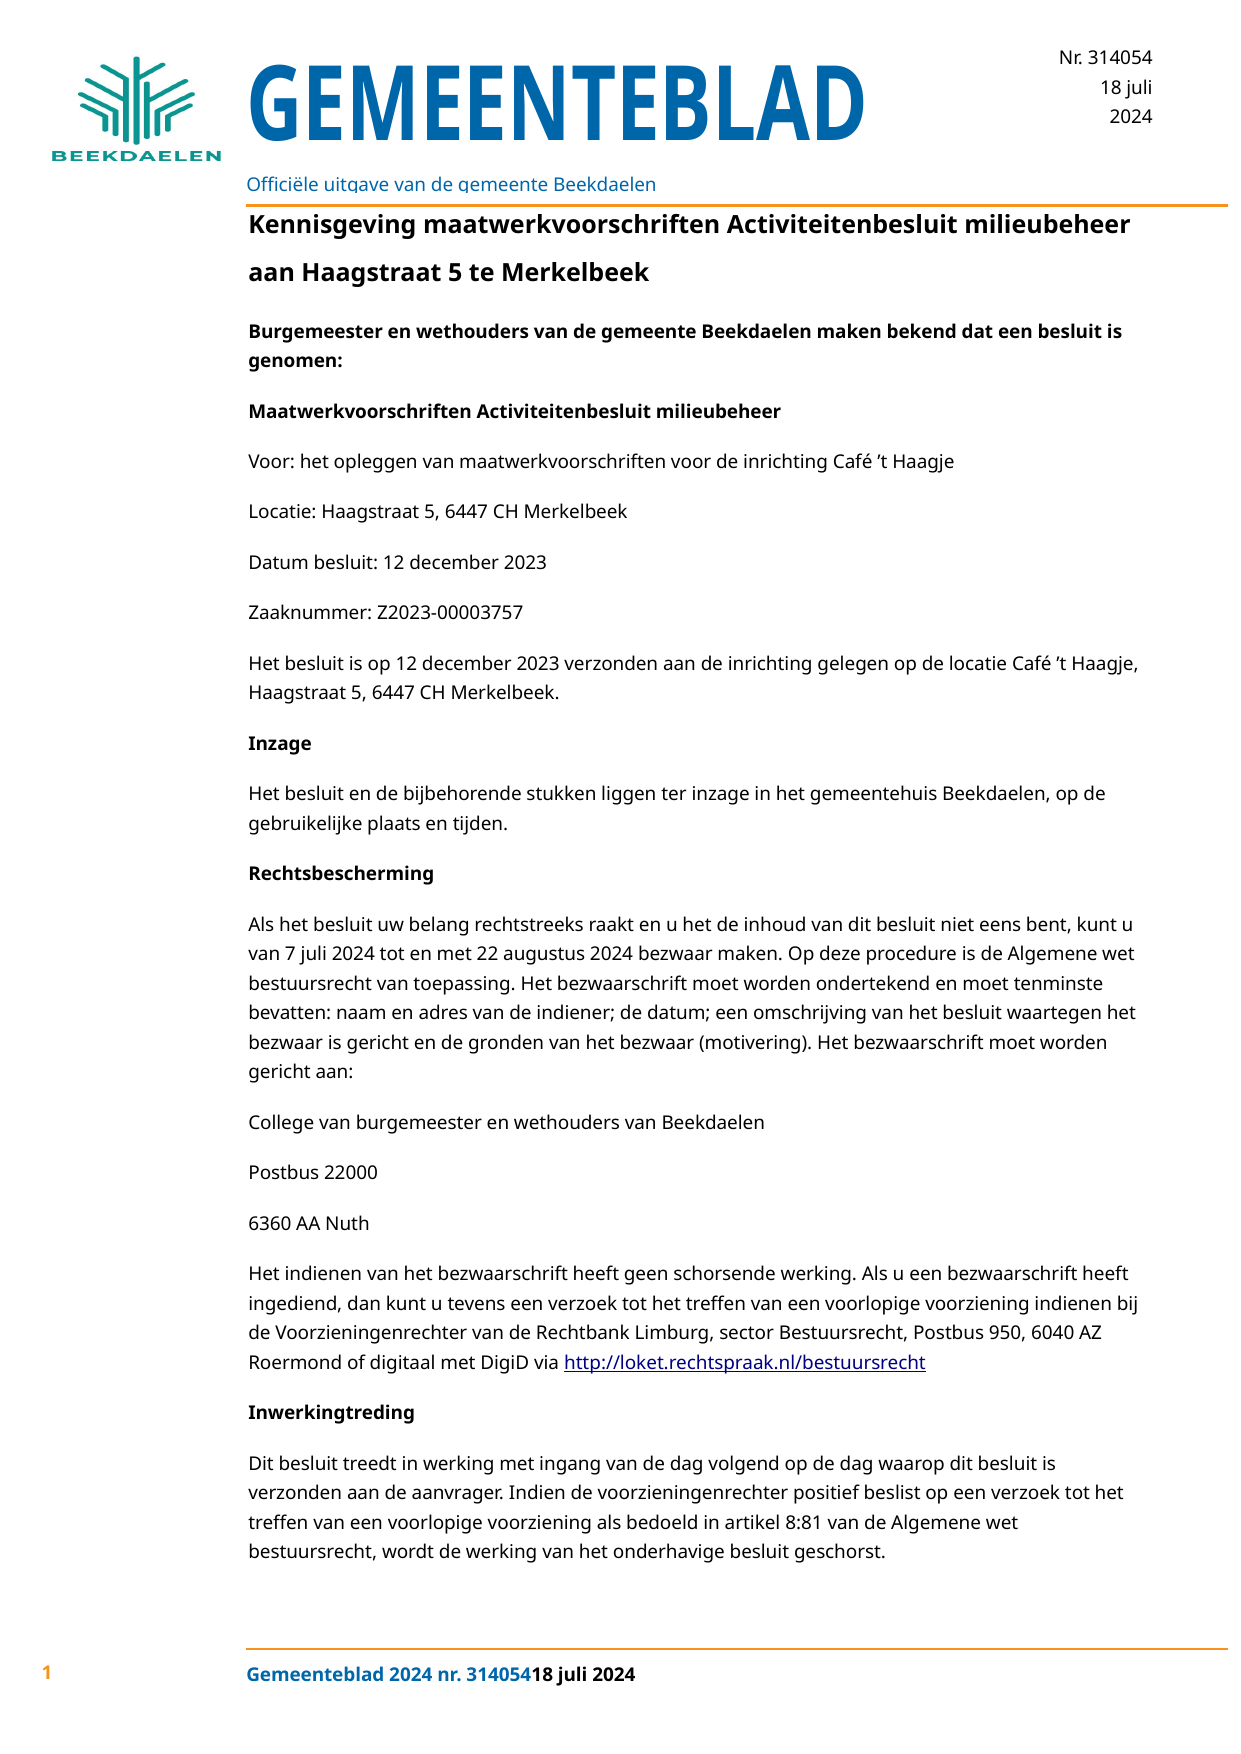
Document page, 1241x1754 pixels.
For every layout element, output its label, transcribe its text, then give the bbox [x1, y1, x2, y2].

text Datum besluit: 12 december 2023 [248, 549, 1152, 575]
text Als het besluit uw belang rechtstreeks raakt en u het de inhoud van dit besluit niet eens bent, kunt u van 7 juli 2024 tot en met 22 augustus 2024 bezwaar maken. Op deze procedure is de Algemene wet bestuursrecht van toepassing. Het bezwaarschrift moet worden ondertekend en moet tenminste bevatten: naam en adres van de indiener; de datum; een omschrijving van het besluit waartegen het bezwaar is gericht en de gronden van het bezwaar (motivering). Het bezwaarschrift moet worden gericht aan: [248, 911, 1152, 1084]
text Het besluit en de bijbehorende stukken liggen ter inzage in het gemeentehuis Beekdaelen, op de gebruikelijke plaats en tijden. [248, 780, 1152, 836]
text Het indienen van het bezwaarschrift heeft geen schorsende werking. Als u een bezwaarschrift heeft ingediend, dan kunt u tevens een verzoek tot het treffen van een voorlopige voorziening indienen bij de Voorzieningenrechter van de Rechtbank Limburg, sector Bestuursrecht, Postbus 950, 6040 AZ Roermond of digitaal met DigiD via http://loket.rechtspraak.nl/bestuursrecht [248, 1260, 1152, 1375]
text Kennisgeving maatwerkvoorschriften Activiteitenbesluit milieubeheer aan Haagstraat 5 te Merkelbeek [248, 207, 1152, 288]
text Locatie: Haagstraat 5, 6447 CH Merkelbeek [248, 499, 1152, 524]
text Dit besluit treedt in werking met ingang van de dag volgend op de dag waarop dit besluit is verzonden aan de aanvrager. Indien de voorzieningenrechter positief beslist op een verzoek tot het treffen van een voorlopige voorziening als bedoeld in artikel 8:81 van de Algemene wet bestuursrecht, wordt de werking van het onderhavige besluit geschorst. [248, 1450, 1152, 1564]
text Rechtsbescherming [248, 860, 1152, 886]
text 6360 AA Nuth [248, 1210, 1152, 1236]
text College van burgemeester en wethouders van Beekdaelen [248, 1109, 1152, 1135]
text Maatwerkvoorschriften Activiteitenbesluit milieubeheer [248, 398, 1152, 424]
text Zaaknummer: Z2023-00003757 [248, 599, 1152, 625]
text Het besluit is op 12 december 2023 verzonden aan de inrichting gelegen op de locatie Café ’t Haagje, Haagstraat 5, 6447 CH Merkelbeek. [248, 650, 1152, 705]
text Postbus 22000 [248, 1159, 1152, 1185]
text Inwerkingtreding [248, 1399, 1152, 1425]
text Burgemeester en wethouders van de gemeente Beekdaelen maken bekend dat een besluit is genomen: [248, 318, 1152, 373]
text Voor: het opleggen van maatwerkvoorschriften voor de inrichting Café ’t Haagje [248, 448, 1152, 474]
text Inzage [248, 730, 1152, 756]
picture [41, 47, 231, 172]
